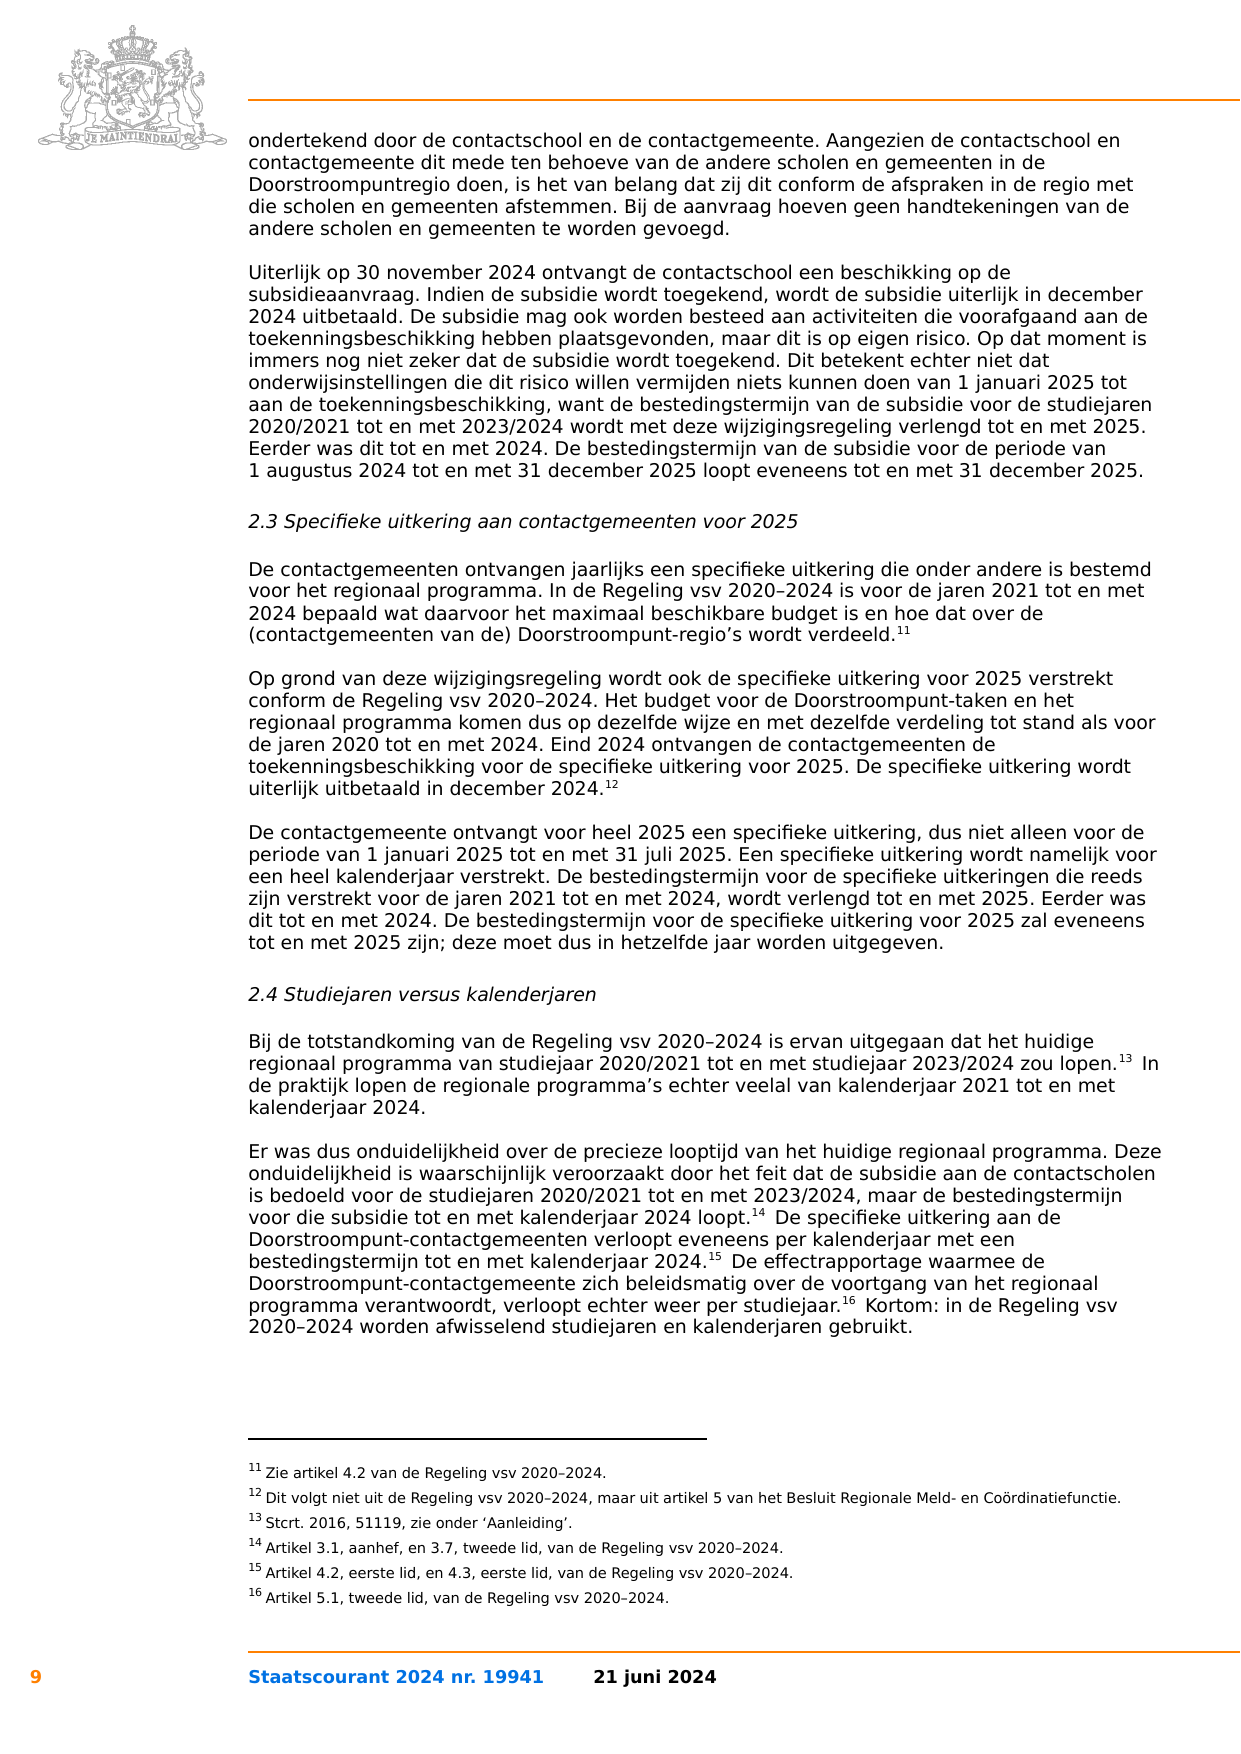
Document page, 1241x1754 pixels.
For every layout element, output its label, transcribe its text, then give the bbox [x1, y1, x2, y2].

subtitle 2.4 Studiejaren versus kalenderjaren [248, 984, 1163, 1006]
text De contactgemeente ontvangt voor heel 2025 een specifieke uitkering, dus niet alleen voor de periode van 1 januari 2025 tot en met 31 juli 2025. Een specifieke uitkering wordt namelijk voor een heel kalenderjaar verstrekt. De bestedingstermijn voor de specifieke uitkeringen die reeds zijn verstrekt voor de jaren 2021 tot en met 2024, wordt verlengd tot en met 2025. Eerder was dit tot en met 2024. De bestedingstermijn voor de specifieke uitkering voor 2025 zal eveneens tot en met 2025 zijn; deze moet dus in hetzelfde jaar worden uitgegeven. [248, 822, 1163, 954]
text De contactgemeenten ontvangen jaarlijks een specifieke uitkering die onder andere is bestemd voor het regionaal programma. In de Regeling vsv 2020–2024 is voor de jaren 2021 tot en met 2024 bepaald wat daarvoor het maximaal beschikbare budget is en hoe dat over de (contactgemeenten van de) Doorstroompunt-regio’s wordt verdeeld. [248, 558, 1163, 646]
text Zie artikel 4.2 van de Regeling vsv 2020–2024. [248, 1461, 1163, 1483]
text Stcrt. 2016, 51119, zie onder ‘Aanleiding’. [248, 1511, 1163, 1533]
picture [38, 25, 227, 150]
text Uiterlijk op 30 november 2024 ontvangt de contactschool een beschikking op de subsidieaanvraag. Indien de subsidie wordt toegekend, wordt de subsidie uiterlijk in december 2024 uitbetaald. De subsidie mag ook worden besteed aan activiteiten die voorafgaand aan de toekenningsbeschikking hebben plaatsgevonden, maar dit is op eigen risico. Op dat moment is immers nog niet zeker dat de subsidie wordt toegekend. Dit betekent echter niet dat onderwijsinstellingen die dit risico willen vermijden niets kunnen doen van 1 januari 2025 tot aan de toekenningsbeschikking, want de bestedingstermijn van de subsidie voor de studiejaren 2020/2021 tot en met 2023/2024 wordt met deze wijzigingsregeling verlengd tot en met 2025. Eerder was dit tot en met 2024. De bestedingstermijn van de subsidie voor de periode van 1 augustus 2024 tot en met 31 december 2025 loopt eveneens tot en met 31 december 2025. [248, 262, 1163, 481]
text Dit volgt niet uit de Regeling vsv 2020–2024, maar uit artikel 5 van het Besluit Regionale Meld- en Coördinatiefunctie. [248, 1486, 1163, 1508]
text Bij de totstandkoming van de Regeling vsv 2020–2024 is ervan uitgegaan dat het huidige regionaal programma van studiejaar 2020/2021 tot en met studiejaar 2023/2024 zou lopen. In de praktijk lopen de regionale programma’s echter veelal van kalenderjaar 2021 tot en met kalenderjaar 2024. [248, 1031, 1163, 1119]
text Artikel 4.2, eerste lid, en 4.3, eerste lid, van de Regeling vsv 2020–2024. [248, 1561, 1163, 1583]
subtitle 2.3 Specifieke uitkering aan contactgemeenten voor 2025 [248, 511, 1163, 533]
text Op grond van deze wijzigingsregeling wordt ook de specifieke uitkering voor 2025 verstrekt conform de Regeling vsv 2020–2024. Het budget voor de Doorstroompunt-taken en het regionaal programma komen dus op dezelfde wijze en met dezelfde verdeling tot stand als voor de jaren 2020 tot en met 2024. Eind 2024 ontvangen de contactgemeenten de toekenningsbeschikking voor de specifieke uitkering voor 2025. De specifieke uitkering wordt uiterlijk uitbetaald in december 2024. [248, 668, 1163, 800]
text Er was dus onduidelijkheid over de precieze looptijd van het huidige regionaal programma. Deze onduidelijkheid is waarschijnlijk veroorzaakt door het feit dat de subsidie aan de contactscholen is bedoeld voor de studiejaren 2020/2021 tot en met 2023/2024, maar de bestedingstermijn voor die subsidie tot en met kalenderjaar 2024 loopt. De specifieke uitkering aan de Doorstroompunt-contactgemeenten verloopt eveneens per kalenderjaar met een bestedingstermijn tot en met kalenderjaar 2024. De effectrapportage waarmee de Doorstroompunt-contactgemeente zich beleidsmatig over de voortgang van het regionaal programma verantwoordt, verloopt echter weer per studiejaar. Kortom: in de Regeling vsv 2020–2024 worden afwisselend studiejaren en kalenderjaren gebruikt. [248, 1141, 1163, 1338]
text ondertekend door de contactschool en de contactgemeente. Aangezien de contactschool en contactgemeente dit mede ten behoeve van de andere scholen en gemeenten in de Doorstroompuntregio doen, is het van belang dat zij dit conform de afspraken in de regio met die scholen en gemeenten afstemmen. Bij de aanvraag hoeven geen handtekeningen van de andere scholen en gemeenten te worden gevoegd. [248, 130, 1163, 240]
text Artikel 3.1, aanhef, en 3.7, tweede lid, van de Regeling vsv 2020–2024. [248, 1536, 1163, 1558]
text Artikel 5.1, tweede lid, van de Regeling vsv 2020–2024. [248, 1586, 1163, 1608]
